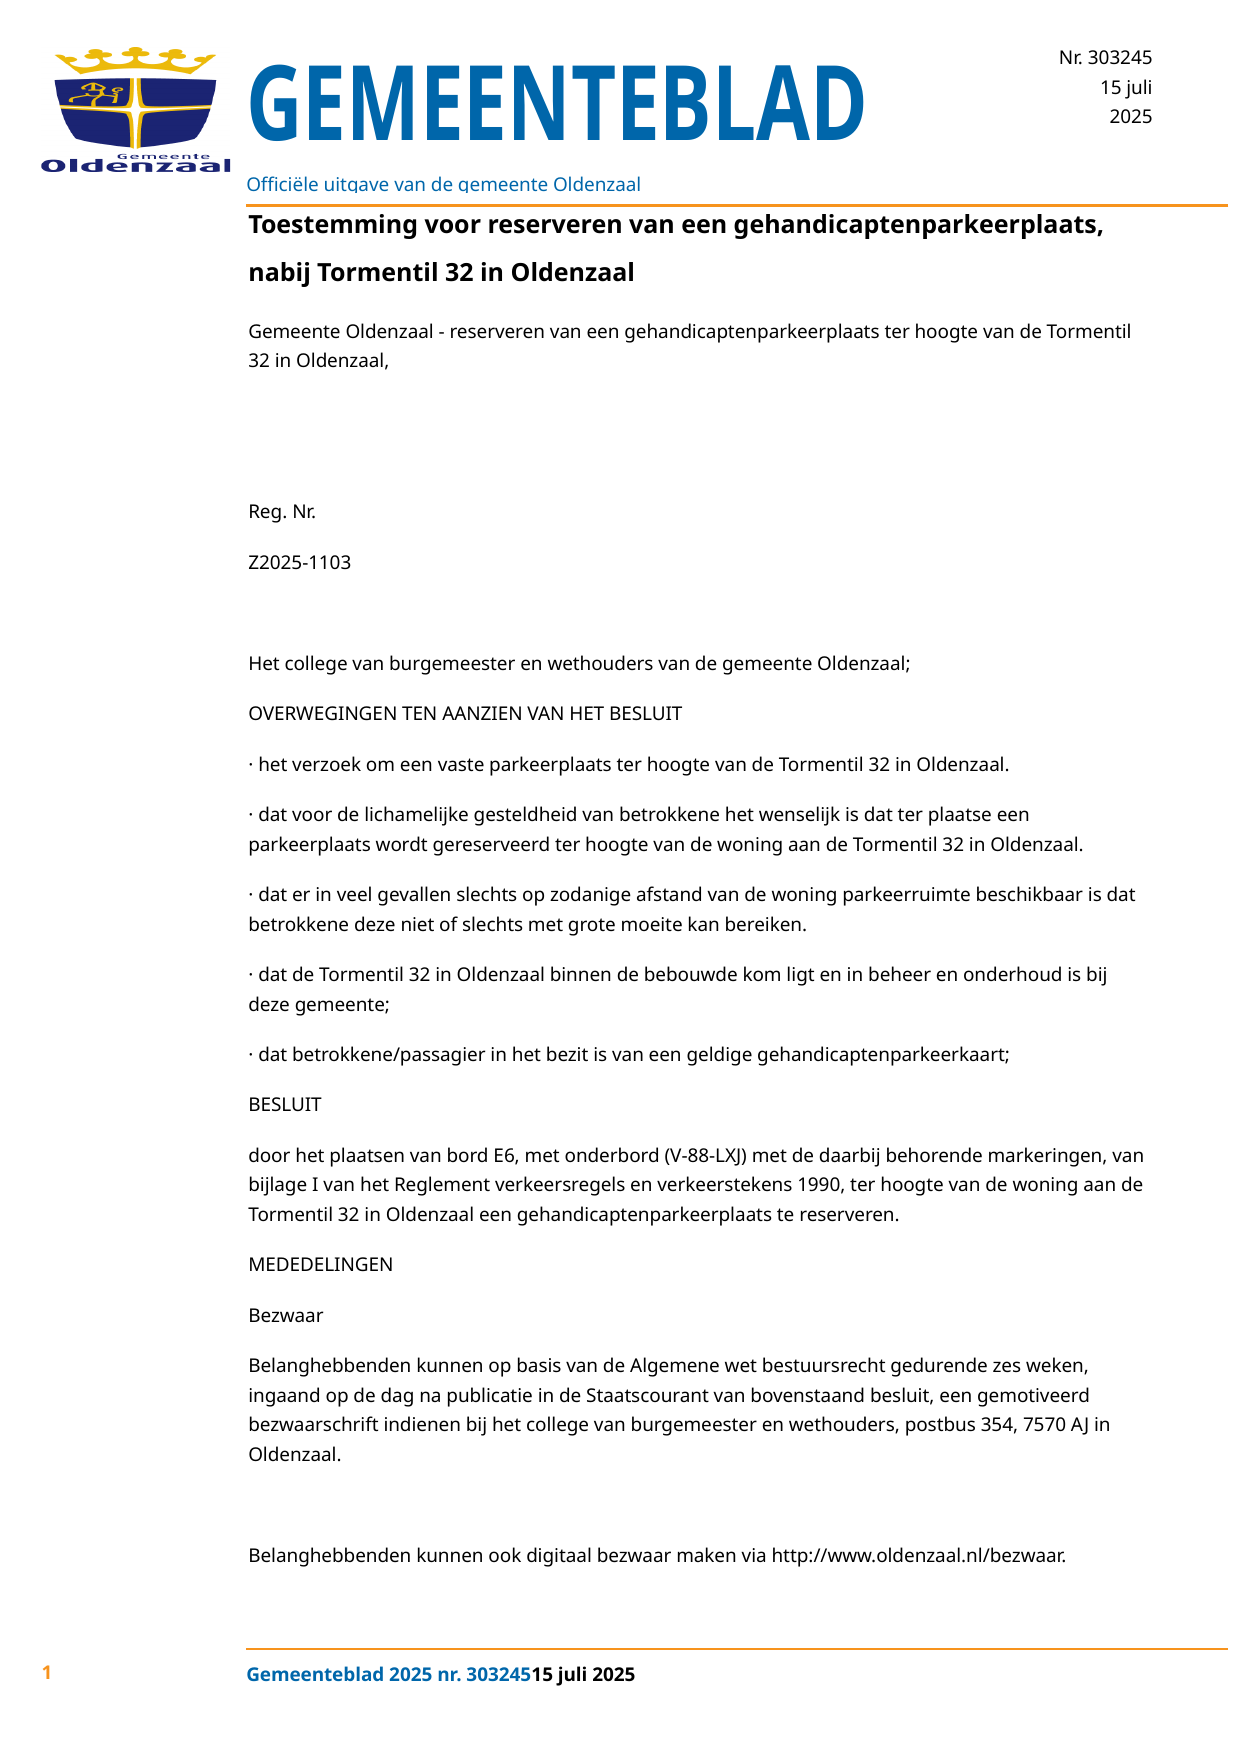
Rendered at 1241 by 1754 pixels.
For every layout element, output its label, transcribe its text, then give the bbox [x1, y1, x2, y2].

text Bezwaar [248, 1302, 1152, 1328]
text door het plaatsen van bord E6, met onderbord (V-88-LXJ) met de daarbij behorende markeringen, van bijlage I van het Reglement verkeersregels en verkeerstekens 1990, ter hoogte van de woning aan de Tormentil 32 in Oldenzaal een gehandicaptenparkeerplaats te reserveren. [248, 1142, 1152, 1227]
text Toestemming voor reserveren van een gehandicaptenparkeerplaats, nabij Tormentil 32 in Oldenzaal [248, 207, 1152, 288]
text Gemeente Oldenzaal - reserveren van een gehandicaptenparkeerplaats ter hoogte van de Tormentil 32 in Oldenzaal, [248, 318, 1152, 373]
text MEDEDELINGEN [248, 1252, 1152, 1277]
text · dat de Tormentil 32 in Oldenzaal binnen de bebouwde kom ligt en in beheer en onderhoud is bij deze gemeente; [248, 961, 1152, 1017]
text · dat voor de lichamelijke gesteldheid van betrokkene het wenselijk is dat ter plaatse een parkeerplaats wordt gereserveerd ter hoogte van de woning aan de Tormentil 32 in Oldenzaal. [248, 801, 1152, 857]
text · dat betrokkene/passagier in het bezit is van een geldige gehandicaptenparkeerkaart; [248, 1041, 1152, 1067]
text · dat er in veel gevallen slechts op zodanige afstand van de woning parkeerruimte beschikbaar is dat betrokkene deze niet of slechts met grote moeite kan bereiken. [248, 881, 1152, 937]
text Z2025-1103 [248, 549, 1152, 575]
text · het verzoek om een vaste parkeerplaats ter hoogte van de Tormentil 32 in Oldenzaal. [248, 751, 1152, 777]
text Belanghebbenden kunnen op basis van de Algemene wet bestuursrecht gedurende zes weken, ingaand op de dag na publicatie in de Staatscourant van bovenstaand besluit, een gemotiveerd bezwaarschrift indienen bij het college van burgemeester en wethouders, postbus 354, 7570 AJ in Oldenzaal. [248, 1352, 1152, 1467]
text Reg. Nr. [248, 499, 1152, 524]
text Belanghebbenden kunnen ook digitaal bezwaar maken via http://www.oldenzaal.nl/bezwaar. [248, 1542, 1152, 1568]
text Het college van burgemeester en wethouders van de gemeente Oldenzaal; [248, 650, 1152, 676]
text BESLUIT [248, 1092, 1152, 1117]
picture [41, 47, 231, 172]
text OVERWEGINGEN TEN AANZIEN VAN HET BESLUIT [248, 700, 1152, 726]
